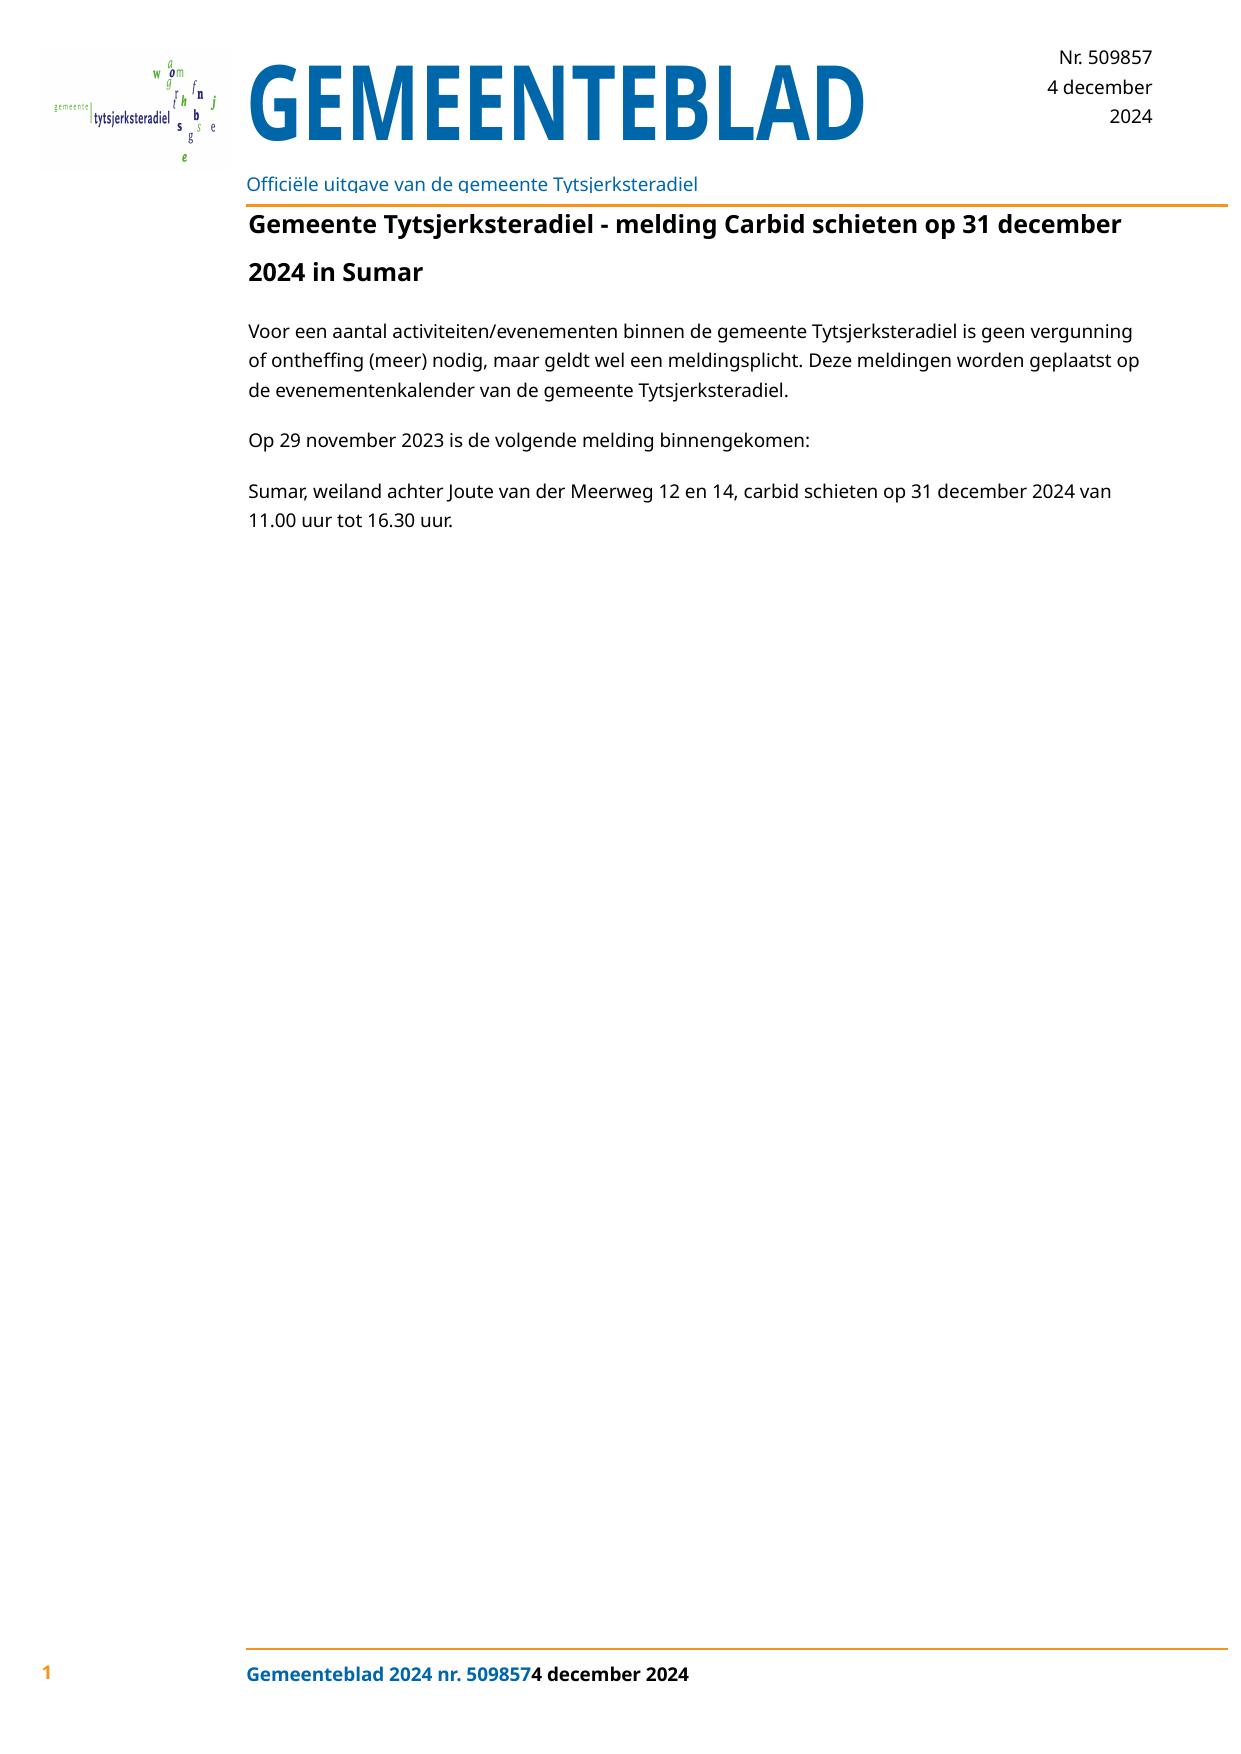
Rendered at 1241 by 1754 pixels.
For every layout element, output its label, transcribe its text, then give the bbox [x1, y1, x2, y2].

text Sumar, weiland achter Joute van der Meerweg 12 en 14, carbid schieten op 31 december 2024 van 11.00 uur tot 16.30 uur. [248, 478, 1152, 533]
picture [41, 47, 231, 172]
text Voor een aantal activiteiten/evenementen binnen de gemeente Tytsjerksteradiel is geen vergunning of ontheffing (meer) nodig, maar geldt wel een meldingsplicht. Deze meldingen worden geplaatst op de evenementenkalender van de gemeente Tytsjerksteradiel. [248, 318, 1152, 403]
text Gemeente Tytsjerksteradiel - melding Carbid schieten op 31 december 2024 in Sumar [248, 207, 1152, 288]
text Op 29 november 2023 is de volgende melding binnengekomen: [248, 427, 1152, 453]
